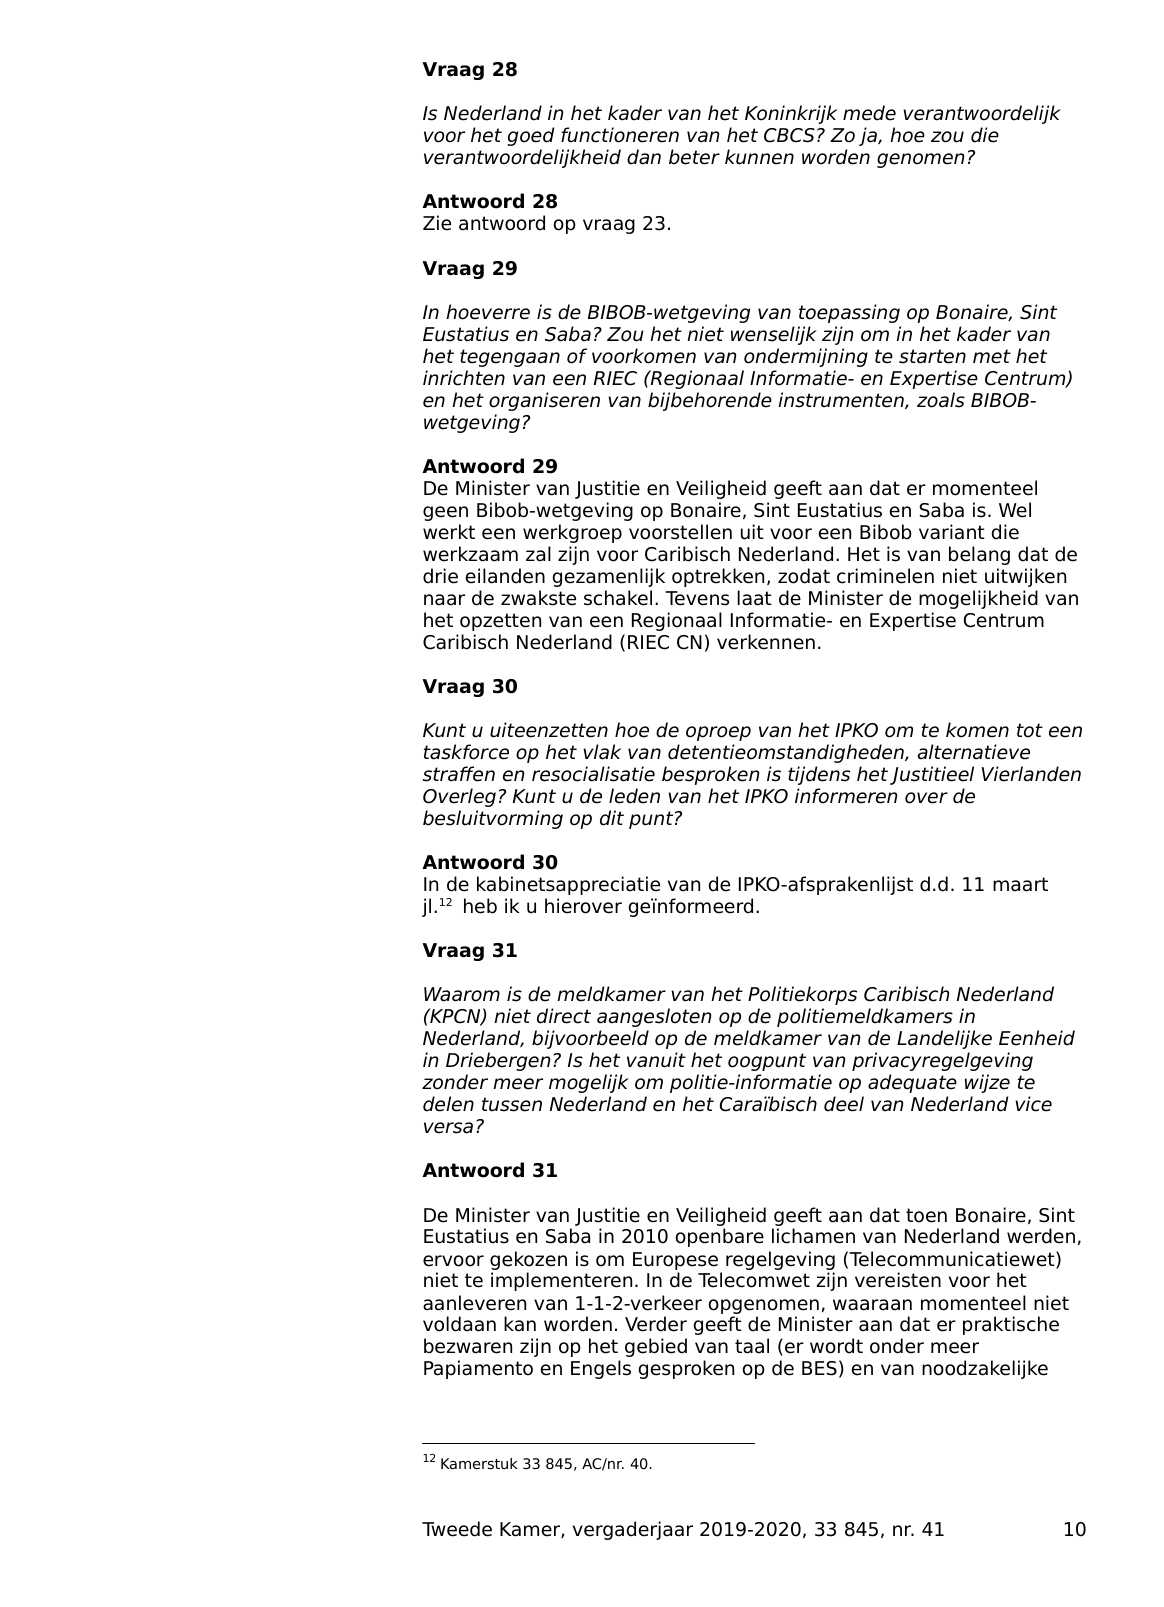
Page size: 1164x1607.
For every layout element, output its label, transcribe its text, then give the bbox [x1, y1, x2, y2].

subtitle Vraag 31 [422, 940, 1087, 962]
text Kamerstuk 33 845, AC/nr. 40. [422, 1452, 1087, 1474]
text In de kabinetsappreciatie van de IPKO-afsprakenlijst d.d. 11 maart jl. heb ik u hierover geïnformeerd. [422, 874, 1087, 918]
subtitle Vraag 30 [422, 676, 1087, 698]
text De Minister van Justitie en Veiligheid geeft aan dat toen Bonaire, Sint Eustatius en Saba in 2010 openbare lichamen van Nederland werden, ervoor gekozen is om Europese regelgeving (Telecommunicatiewet) niet te implementeren. In de Telecomwet zijn vereisten voor het aanleveren van 1-1-2-verkeer opgenomen, waaraan momenteel niet voldaan kan worden. Verder geeft de Minister aan dat er praktische bezwaren zijn op het gebied van taal (er wordt onder meer Papiamento en Engels gesproken op de BES) en van noodzakelijke [422, 1204, 1087, 1380]
text In hoeverre is de BIBOB-wetgeving van toepassing op Bonaire, Sint Eustatius en Saba? Zou het niet wenselijk zijn om in het kader van het tegengaan of voorkomen van ondermijning te starten met het inrichten van een RIEC (Regionaal Informatie- en Expertise Centrum) en het organiseren van bijbehorende instrumenten, zoals BIBOB-wetgeving? [422, 302, 1087, 433]
text De Minister van Justitie en Veiligheid geeft aan dat er momenteel geen Bibob-wetgeving op Bonaire, Sint Eustatius en Saba is. Wel werkt een werkgroep voorstellen uit voor een Bibob variant die werkzaam zal zijn voor Caribisch Nederland. Het is van belang dat de drie eilanden gezamenlijk optrekken, zodat criminelen niet uitwijken naar de zwakste schakel. Tevens laat de Minister de mogelijkheid van het opzetten van een Regionaal Informatie- en Expertise Centrum Caribisch Nederland (RIEC CN) verkennen. [422, 478, 1087, 653]
text Is Nederland in het kader van het Koninkrijk mede verantwoordelijk voor het goed functioneren van het CBCS? Zo ja, hoe zou die verantwoordelijkheid dan beter kunnen worden genomen? [422, 103, 1087, 169]
subtitle Vraag 28 [422, 59, 1087, 81]
text Waarom is de meldkamer van het Politiekorps Caribisch Nederland (KPCN) niet direct aangesloten op de politiemeldkamers in Nederland, bijvoorbeeld op de meldkamer van de Landelijke Eenheid in Driebergen? Is het vanuit het oogpunt van privacyregelgeving zonder meer mogelijk om politie-informatie op adequate wijze te delen tussen Nederland en het Caraïbisch deel van Nederland vice versa? [422, 984, 1087, 1138]
subtitle Vraag 29 [422, 257, 1087, 279]
subtitle Antwoord 31 [422, 1160, 1087, 1182]
subtitle Antwoord 29 [422, 456, 1087, 478]
text Kunt u uiteenzetten hoe de oproep van het IPKO om te komen tot een taskforce op het vlak van detentieomstandigheden, alternatieve straffen en resocialisatie besproken is tijdens het Justitieel Vierlanden Overleg? Kunt u de leden van het IPKO informeren over de besluitvorming op dit punt? [422, 720, 1087, 830]
text Zie antwoord op vraag 23. [422, 213, 1087, 235]
subtitle Antwoord 28 [422, 191, 1087, 213]
subtitle Antwoord 30 [422, 852, 1087, 874]
